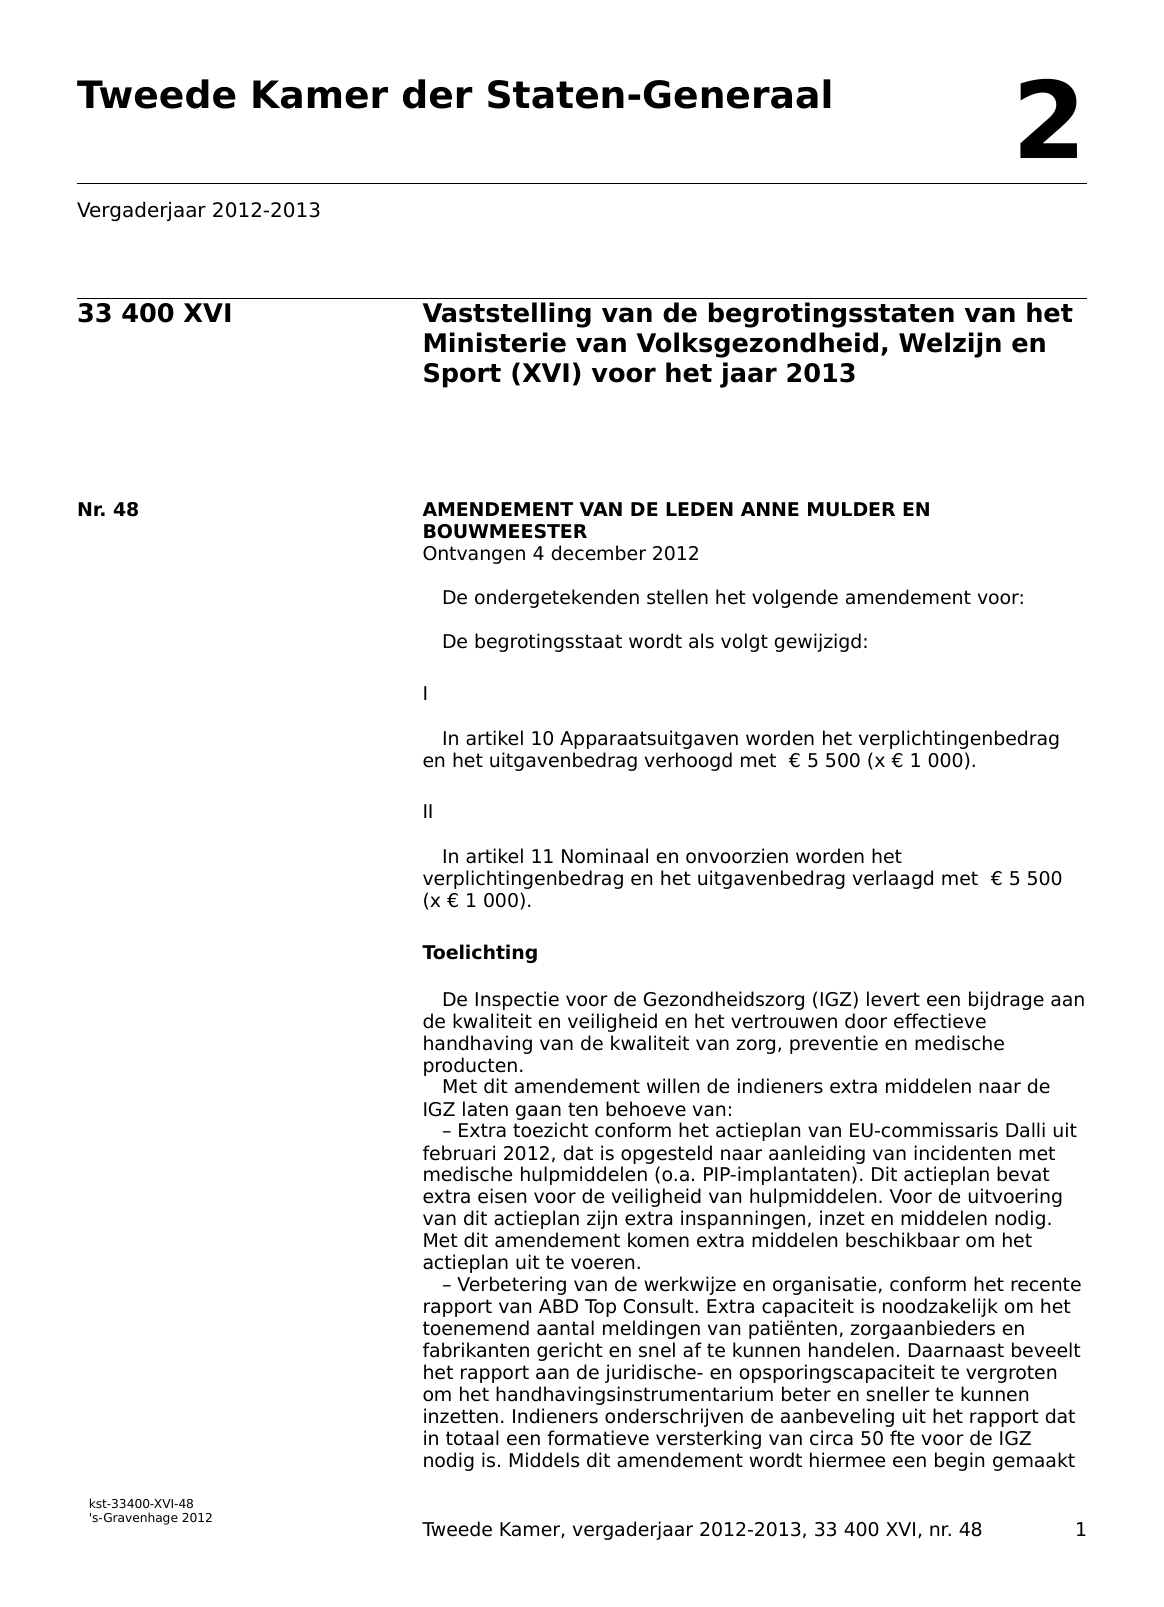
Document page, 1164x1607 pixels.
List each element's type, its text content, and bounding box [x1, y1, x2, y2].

subtitle Nr. 48 AMENDEMENT VAN DE LEDEN ANNE MULDER EN BOUWMEESTER [77, 499, 1087, 543]
text De Inspectie voor de Gezondheidszorg (IGZ) levert een bijdrage aan de kwaliteit en veiligheid en het vertrouwen door effectieve handhaving van de kwaliteit van zorg, preventie en medische producten. [422, 988, 1087, 1076]
text De begrotingsstaat wordt als volgt gewijzigd: [422, 631, 1087, 653]
subtitle Toelichting [422, 942, 1087, 963]
text Met dit amendement willen de indieners extra middelen naar de IGZ laten gaan ten behoeve van: [422, 1076, 1087, 1120]
text In artikel 10 Apparaatsuitgaven worden het verplichtingenbedrag en het uitgavenbedrag verhoogd met € 5 500 (x € 1 000). [422, 727, 1087, 771]
text – Extra toezicht conform het actieplan van EU-commissaris Dalli uit februari 2012, dat is opgesteld naar aanleiding van incidenten met medische hulpmiddelen (o.a. PIP-implantaten). Dit actieplan bevat extra eisen voor de veiligheid van hulpmiddelen. Voor de uitvoering van dit actieplan zijn extra inspanningen, inzet en middelen nodig. Met dit amendement komen extra middelen beschikbaar om het actieplan uit te voeren. [422, 1120, 1087, 1274]
subtitle I [422, 683, 1087, 705]
text – Verbetering van de werkwijze en organisatie, conform het recente rapport van ABD Top Consult. Extra capaciteit is noodzakelijk om het toenemend aantal meldingen van patiënten, zorgaanbieders en fabrikanten gericht en snel af te kunnen handelen. Daarnaast beveelt het rapport aan de juridische- en opsporingscapaciteit te vergroten om het handhavingsinstrumentarium beter en sneller te kunnen inzetten. Indieners onderschrijven de aanbeveling uit het rapport dat in totaal een formatieve versterking van circa 50 fte voor de IGZ nodig is. Middels dit amendement wordt hiermee een begin gemaakt [422, 1274, 1087, 1472]
table_cell Vergaderjaar 2012-2013 [77, 184, 1087, 298]
table_header 2 [886, 59, 1087, 183]
table_header Tweede Kamer der Staten-Generaal [77, 59, 886, 183]
text Ontvangen 4 december 2012 [422, 543, 1087, 565]
text 's-Gravenhage 2012 [88, 1511, 323, 1525]
subtitle 33 400 XVI Vaststelling van de begrotingsstaten van het Ministerie van Volksgezondheid, Welzijn en Sport (XVI) voor het jaar 2013 [77, 299, 1087, 388]
subtitle II [422, 801, 1087, 823]
text kst-33400-XVI-48 [88, 1497, 323, 1511]
text In artikel 11 Nominaal en onvoorzien worden het verplichtingenbedrag en het uitgavenbedrag verlaagd met € 5 500 (x € 1 000). [422, 846, 1087, 912]
text De ondergetekenden stellen het volgende amendement voor: [422, 587, 1087, 609]
